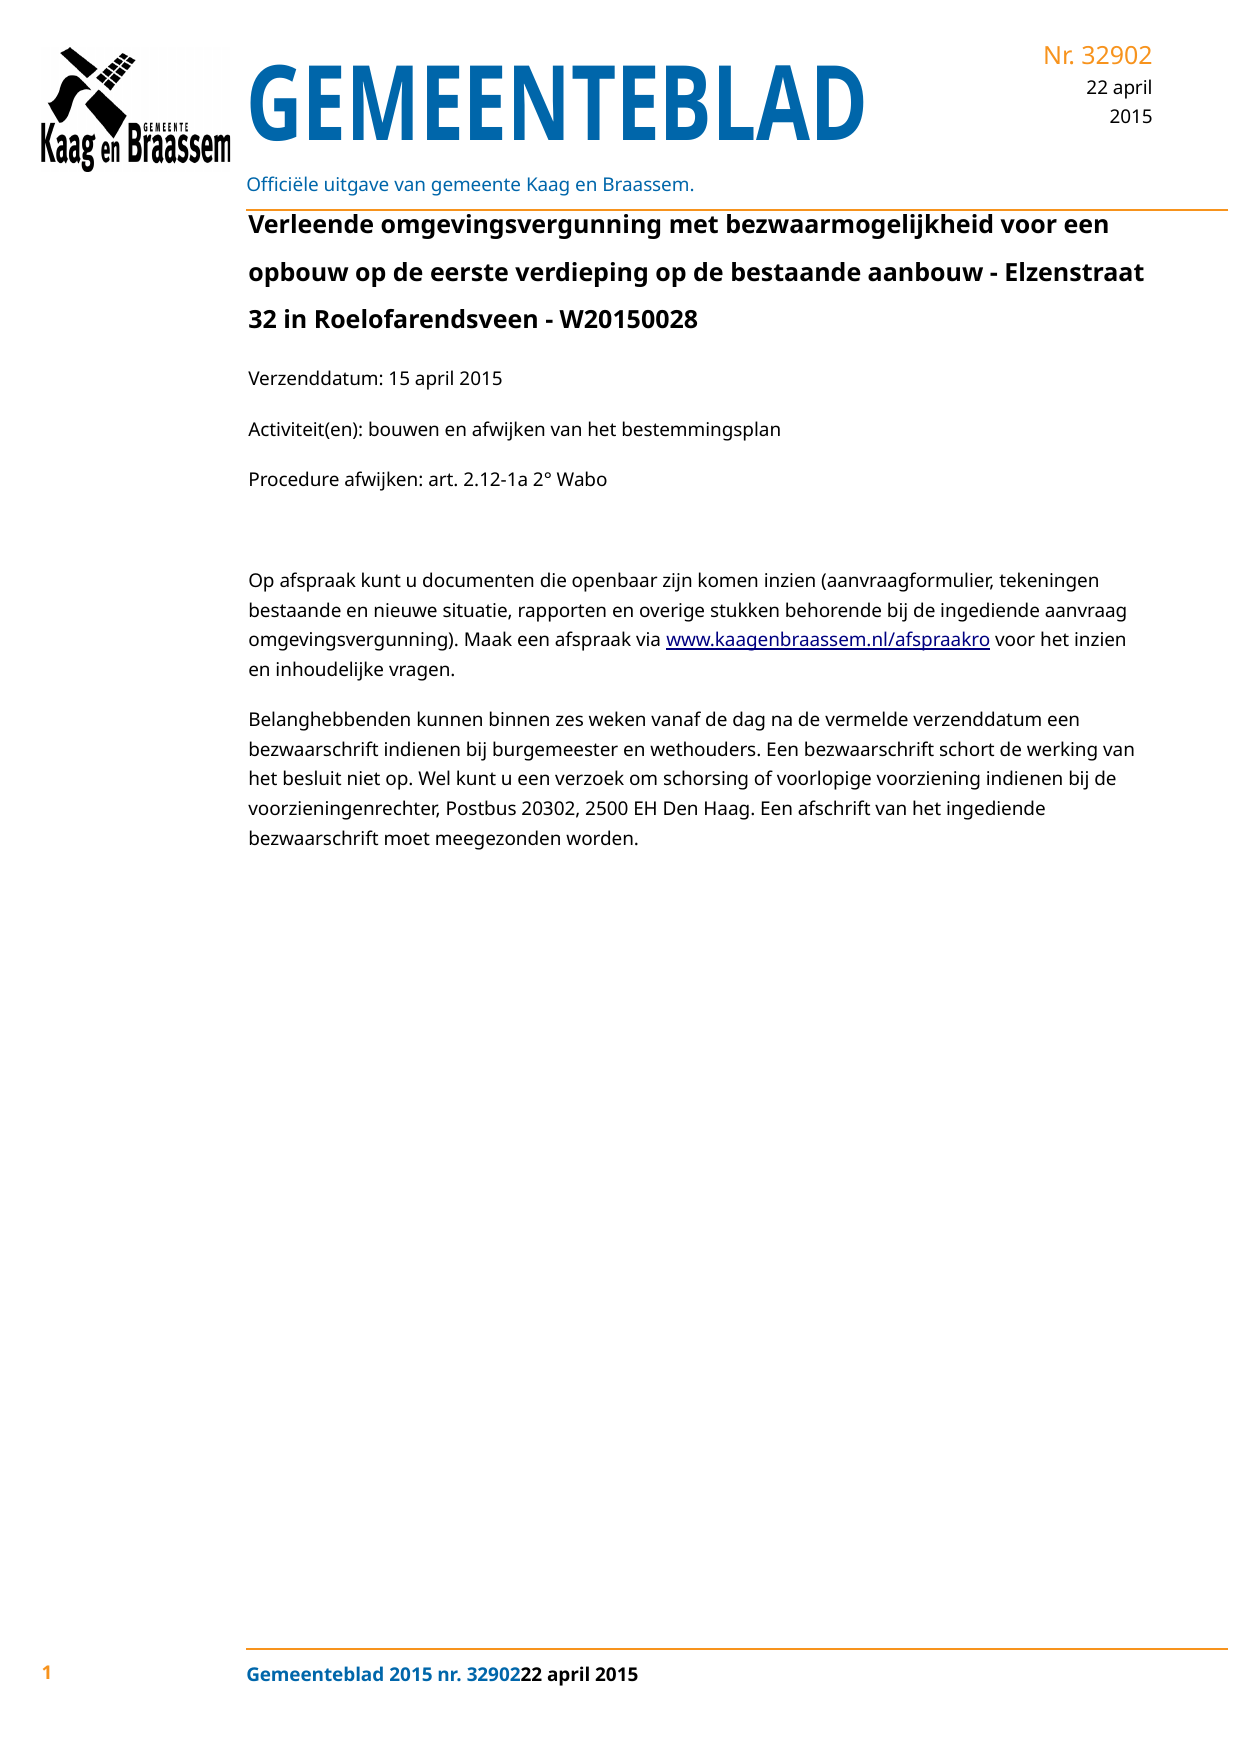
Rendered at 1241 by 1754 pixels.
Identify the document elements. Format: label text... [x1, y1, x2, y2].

picture [41, 47, 231, 172]
text Procedure afwijken: art. 2.12-1a 2° Wabo [248, 466, 1152, 492]
text Verzenddatum: 15 april 2015 [248, 366, 1152, 391]
text Belanghebbenden kunnen binnen zes weken vanaf de dag na de vermelde verzenddatum een bezwaarschrift indienen bij burgemeester en wethouders. Een bezwaarschrift schort de werking van het besluit niet op. Wel kunt u een verzoek om schorsing of voorlopige voorziening indienen bij de voorzieningenrechter, Postbus 20302, 2500 EH Den Haag. Een afschrift van het ingediende bezwaarschrift moet meegezonden worden. [248, 706, 1152, 850]
text Op afspraak kunt u documenten die openbaar zijn komen inzien (aanvraagformulier, tekeningen bestaande en nieuwe situatie, rapporten en overige stukken behorende bij de ingediende aanvraag omgevingsvergunning). Maak een afspraak via www.kaagenbraassem.nl/afspraakro voor het inzien en inhoudelijke vragen. [248, 567, 1152, 682]
text Activiteit(en): bouwen en afwijken van het bestemmingsplan [248, 416, 1152, 442]
text Verleende omgevingsvergunning met bezwaarmogelijkheid voor een opbouw op de eerste verdieping op de bestaande aanbouw - Elzenstraat 32 in Roelofarendsveen - W20150028 [248, 211, 1152, 336]
